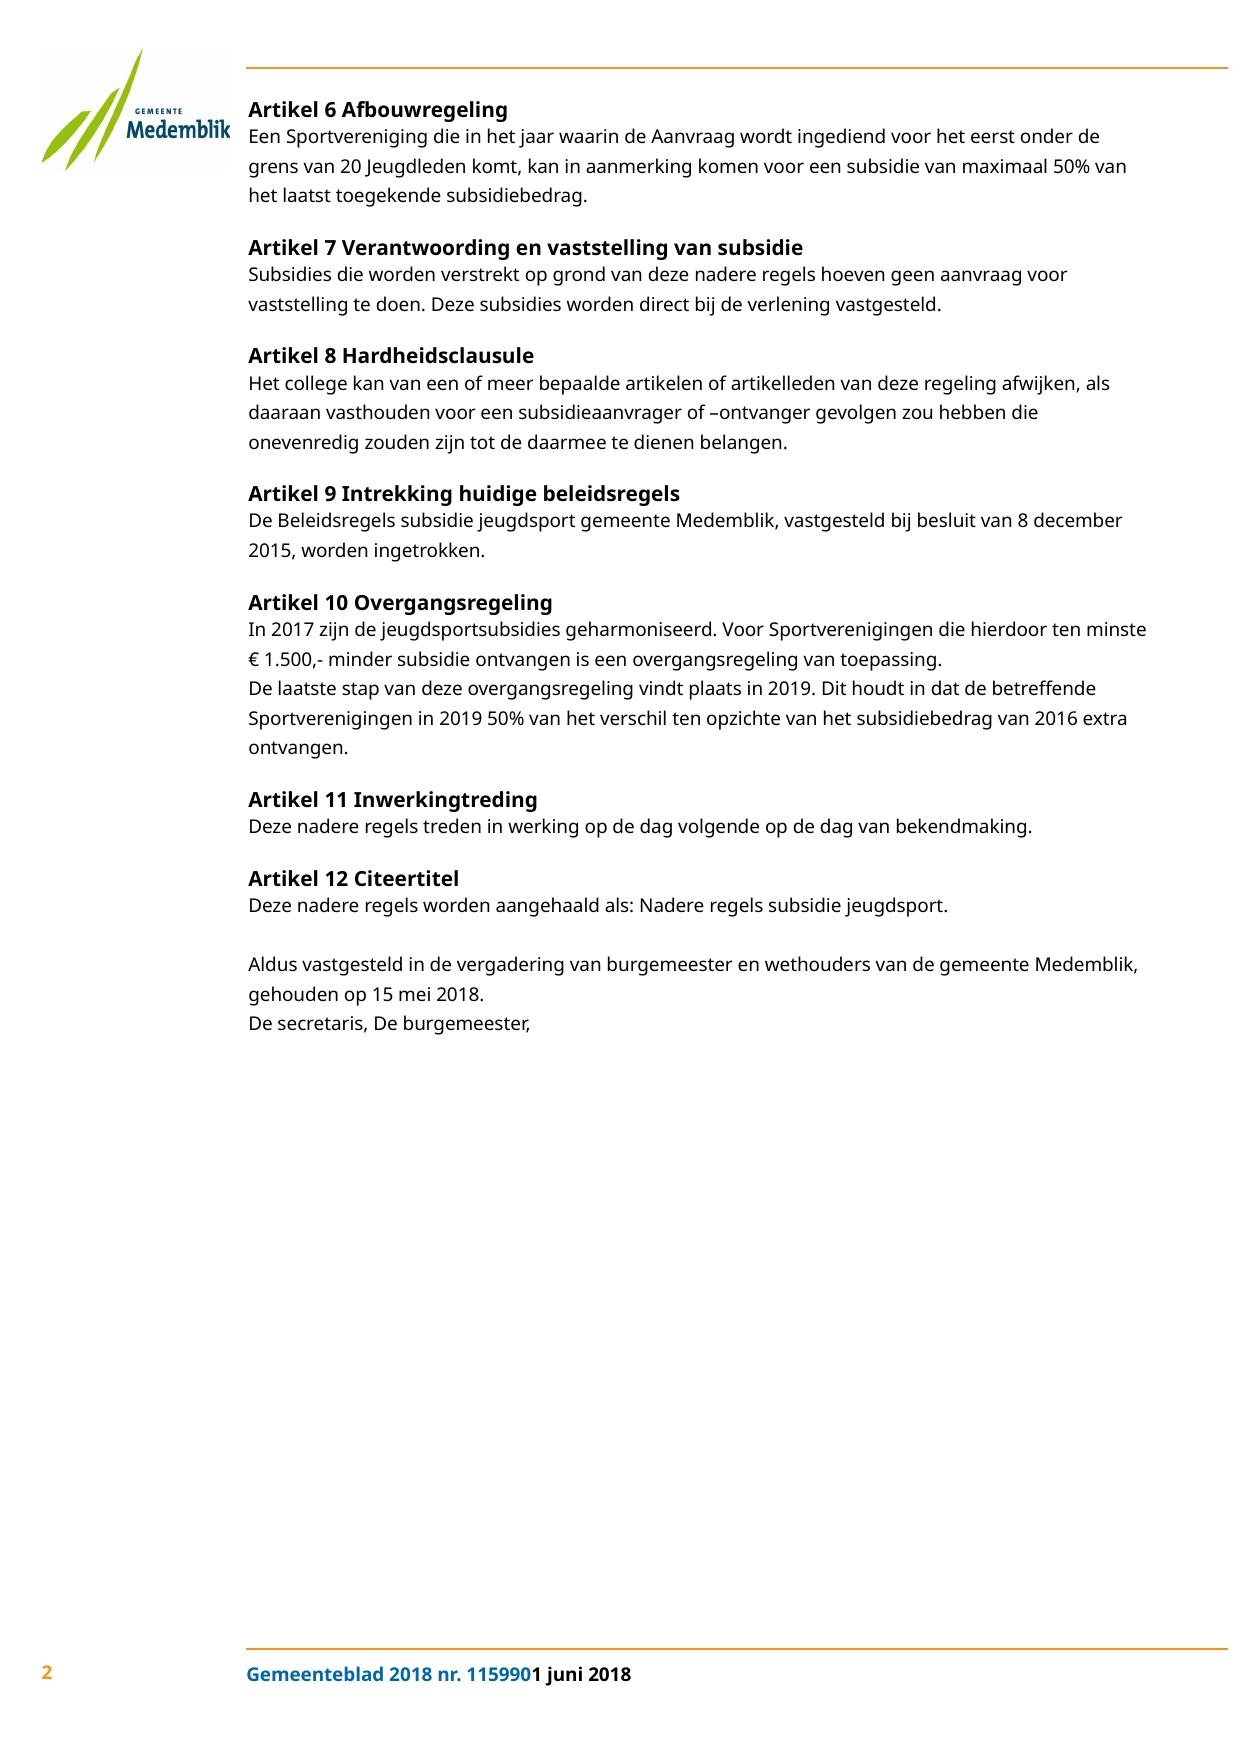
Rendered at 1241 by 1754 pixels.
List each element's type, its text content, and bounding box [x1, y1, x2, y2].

text Deze nadere regels worden aangehaald als: Nadere regels subsidie jeugdsport. [248, 892, 1152, 918]
text Artikel 11 Inwerkingtreding [248, 785, 1152, 813]
text Het college kan van een of meer bepaalde artikelen of artikelleden van deze regeling afwijken, als daaraan vasthouden voor een subsidieaanvrager of –ontvanger gevolgen zou hebben die onevenredig zouden zijn tot de daarmee te dienen belangen. [248, 370, 1152, 454]
text De laatste stap van deze overgangsregeling vindt plaats in 2019. Dit houdt in dat de betreffende Sportverenigingen in 2019 50% van het verschil ten opzichte van het subsidiebedrag van 2016 extra ontvangen. [248, 675, 1152, 760]
text Deze nadere regels treden in werking op de dag volgende op de dag van bekendmaking. [248, 813, 1152, 839]
text Artikel 12 Citeertitel [248, 864, 1152, 892]
picture [41, 47, 231, 172]
text Artikel 6 Afbouwregeling [248, 95, 1152, 123]
text Aldus vastgesteld in de vergadering van burgemeester en wethouders van de gemeente Medemblik, gehouden op 15 mei 2018. [248, 951, 1152, 1007]
text De Beleidsregels subsidie jeugdsport gemeente Medemblik, vastgesteld bij besluit van 8 december 2015, worden ingetrokken. [248, 508, 1152, 563]
text Artikel 10 Overgangsregeling [248, 588, 1152, 616]
text Artikel 7 Verantwoording en vaststelling van subsidie [248, 233, 1152, 261]
text Artikel 9 Intrekking huidige beleidsregels [248, 479, 1152, 508]
text Een Sportvereniging die in het jaar waarin de Aanvraag wordt ingediend voor het eerst onder de grens van 20 Jeugdleden komt, kan in aanmerking komen voor een subsidie van maximaal 50% van het laatst toegekende subsidiebedrag. [248, 123, 1152, 208]
text In 2017 zijn de jeugdsportsubsidies geharmoniseerd. Voor Sportverenigingen die hierdoor ten minste € 1.500,- minder subsidie ontvangen is een overgangsregeling van toepassing. [248, 616, 1152, 671]
text Artikel 8 Hardheidsclausule [248, 341, 1152, 370]
text Subsidies die worden verstrekt op grond van deze nadere regels hoeven geen aanvraag voor vaststelling te doen. Deze subsidies worden direct bij de verlening vastgesteld. [248, 261, 1152, 317]
text De secretaris, De burgemeester, [248, 1011, 1152, 1036]
